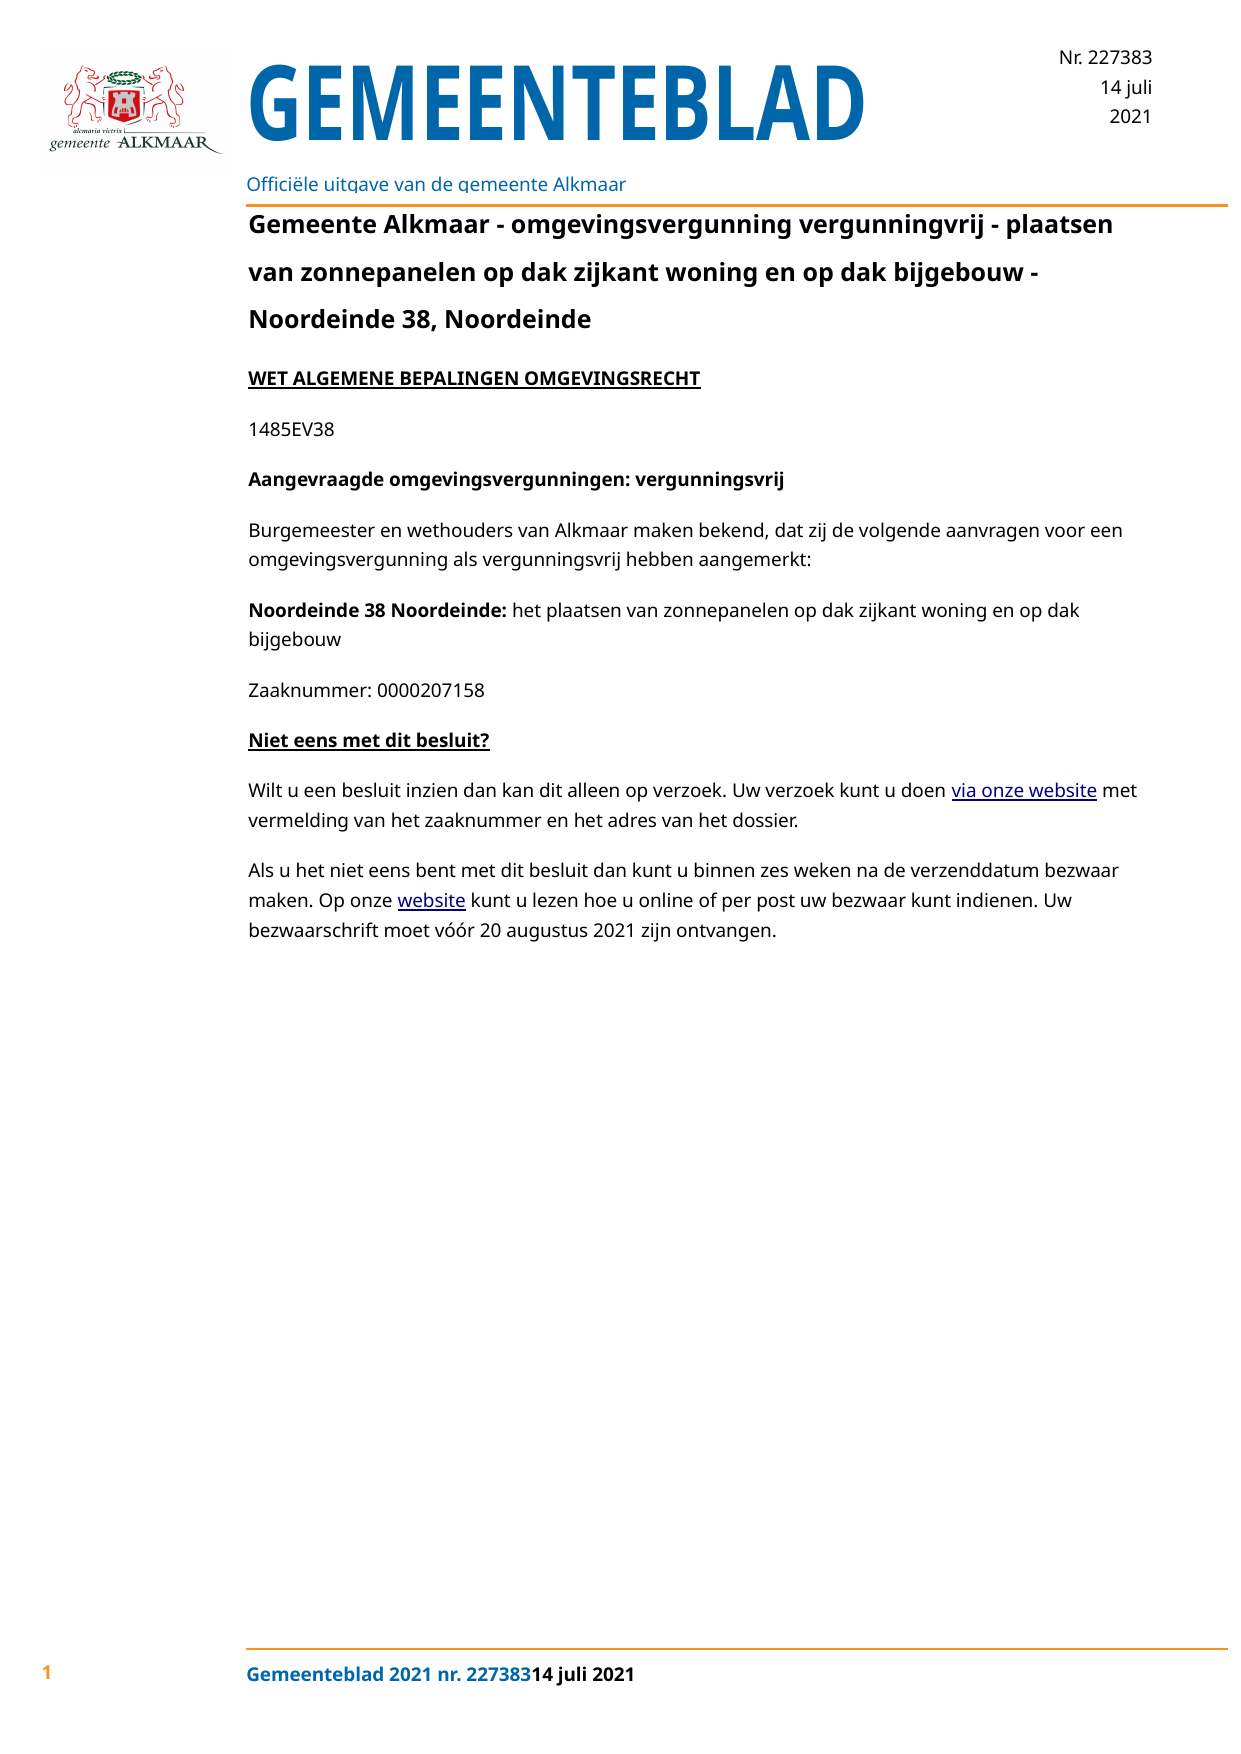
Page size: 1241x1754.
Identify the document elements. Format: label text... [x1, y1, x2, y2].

text Aangevraagde omgevingsvergunningen: vergunningsvrij [248, 466, 1152, 492]
text Burgemeester en wethouders van Alkmaar maken bekend, dat zij de volgende aanvragen voor een omgevingsvergunning als vergunningsvrij hebben aangemerkt: [248, 517, 1152, 572]
text Noordeinde 38 Noordeinde: het plaatsen van zonnepanelen op dak zijkant woning en op dak bijgebouw [248, 597, 1152, 652]
text 1485EV38 [248, 416, 1152, 442]
text Zaaknummer: 0000207158 [248, 677, 1152, 702]
text Als u het niet eens bent met dit besluit dan kunt u binnen zes weken na de verzenddatum bezwaar maken. Op onze website kunt u lezen hoe u online of per post uw bezwaar kunt indienen. Uw bezwaarschrift moet vóór 20 augustus 2021 zijn ontvangen. [248, 858, 1152, 942]
text Gemeente Alkmaar - omgevingsvergunning vergunningvrij - plaatsen van zonnepanelen op dak zijkant woning en op dak bijgebouw - Noordeinde 38, Noordeinde [248, 207, 1152, 336]
text Niet eens met dit besluit? [248, 727, 1152, 753]
picture [41, 47, 231, 172]
text Wilt u een besluit inzien dan kan dit alleen op verzoek. Uw verzoek kunt u doen via onze website met vermelding van het zaaknummer en het adres van het dossier. [248, 778, 1152, 833]
text WET ALGEMENE BEPALINGEN OMGEVINGSRECHT [248, 366, 1152, 391]
